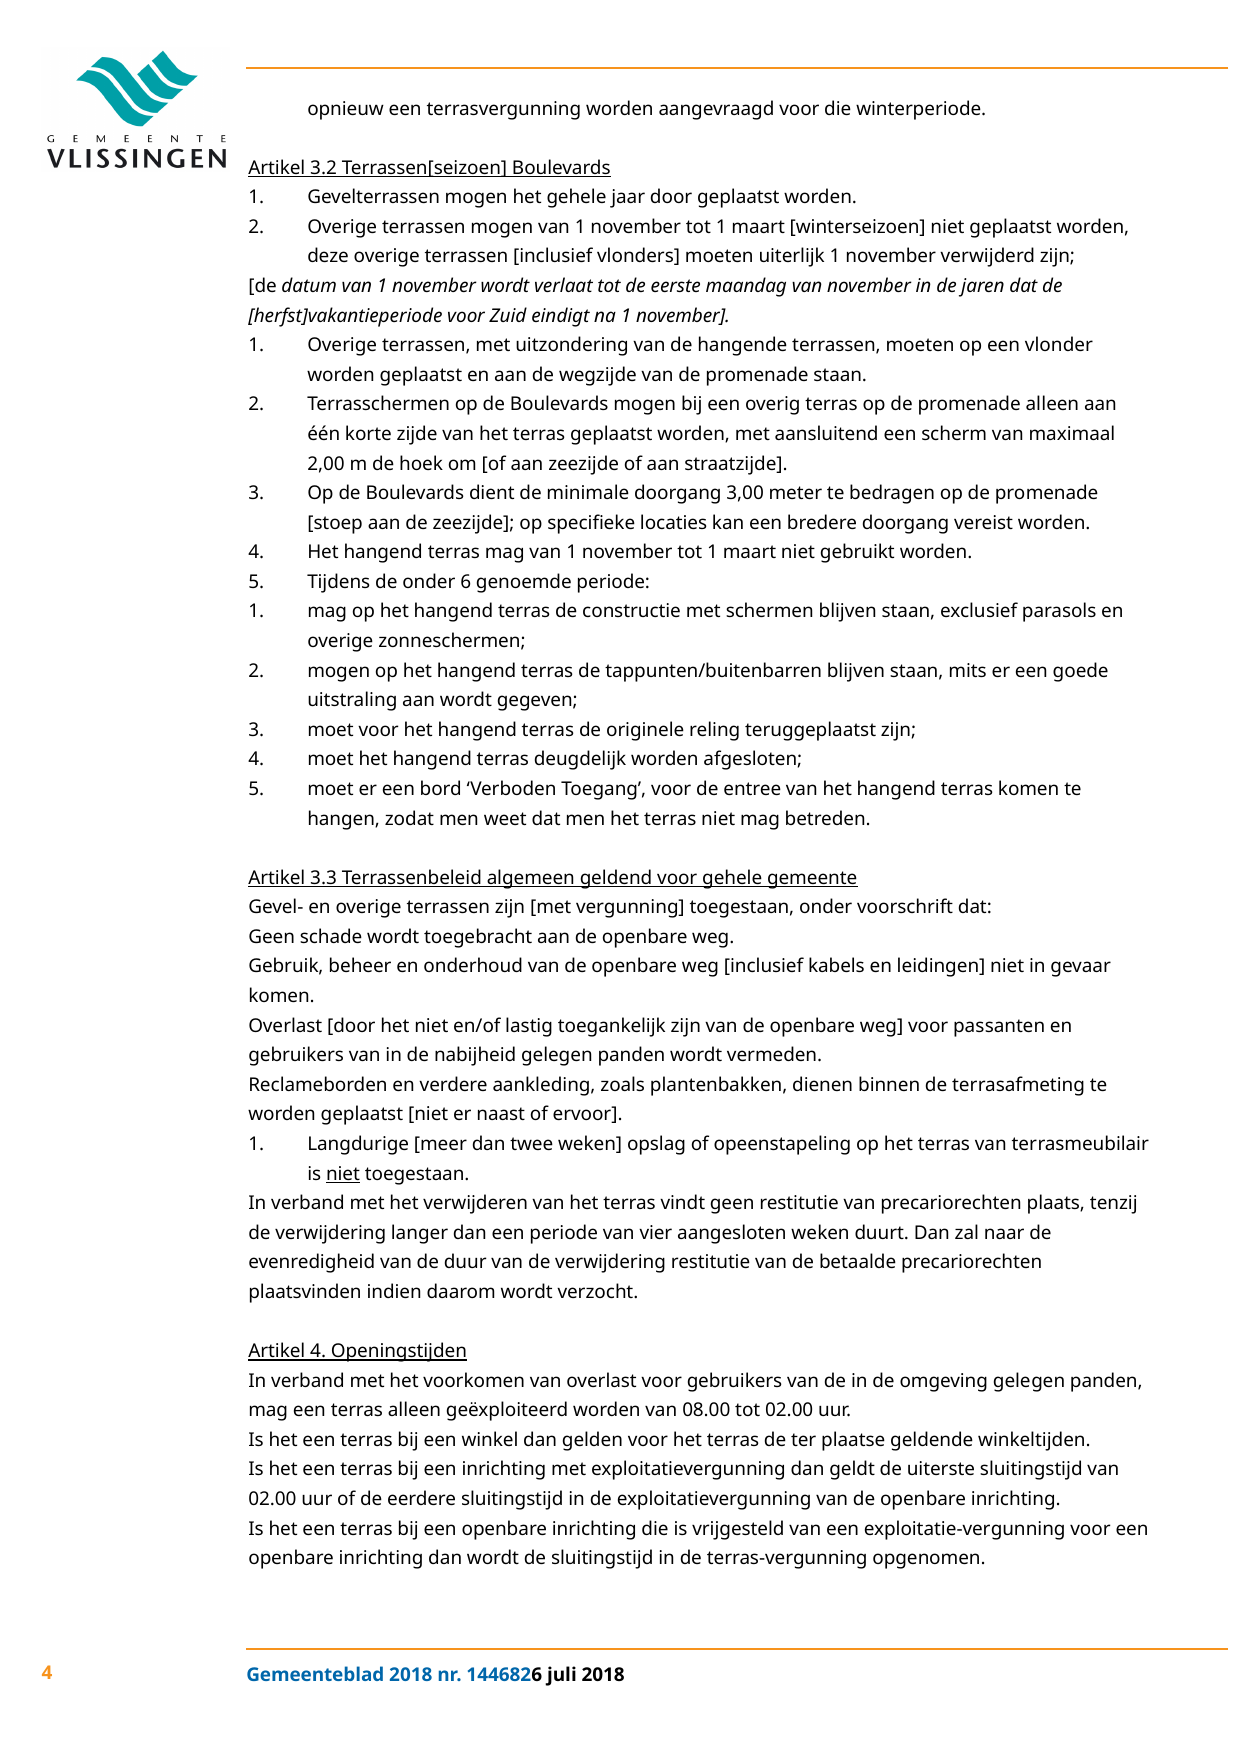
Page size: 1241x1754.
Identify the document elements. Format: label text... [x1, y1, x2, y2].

text Geen schade wordt toegebracht aan de openbare weg. [248, 923, 1152, 949]
text In verband met het voorkomen van overlast voor gebruikers van de in de omgeving gele­gen panden, mag een terras alleen geëxploiteerd worden van 08.00 tot 02.00 uur. [248, 1367, 1152, 1422]
text Gebruik, beheer en onderhoud van de openbare weg [inclusief kabels en leidingen] niet in gevaar komen. [248, 953, 1152, 1008]
list Op de Boulevards dient de minimale doorgang 3,00 meter te bedragen op de pro­me­nade [stoep aan de zeezijde]; op specifieke locaties kan een bredere doorgang vereist worden. [248, 479, 1152, 535]
list Gevelterrassen mogen het gehele jaar door geplaatst worden. [248, 183, 1152, 209]
list Tijdens de onder 6 genoemde periode: [248, 568, 1152, 594]
text In verband met het verwijderen van het terras vindt geen restitutie van precario­rech­ten plaats, tenzij de verwijdering langer dan een periode van vier aangesloten we­ken duurt. Dan zal naar de evenredigheid van de duur van de verwijdering restitutie van de betaalde precariorechten plaatsvinden indien daarom wordt verzocht. [248, 1189, 1152, 1304]
list Overige terrassen mogen van 1 november tot 1 maart [winterseizoen] niet geplaatst worden, deze overige terrassen [inclusief vlonders] moeten uiterlijk 1 november ver­wij­derd zijn; [248, 213, 1152, 268]
text Artikel 3.3 Terrassenbeleid algemeen geldend voor gehele gemeente [248, 864, 1152, 890]
text Artikel 3.2 Terrassen[seizoen] Boulevards [248, 154, 1152, 180]
text Artikel 4. Openingstijden [248, 1337, 1152, 1363]
text Gevel- en overige terrassen zijn [met vergunning] toegestaan, onder voorschrift dat: [248, 893, 1152, 919]
picture [41, 47, 231, 172]
list opnieuw een terrasvergunning worden aangevraagd voor die winterperiode. [248, 95, 1152, 121]
text Is het een terras bij een winkel dan gelden voor het terras de ter plaatse geldende winkeltijden. [248, 1426, 1152, 1452]
list mag op het hangend terras de constructie met schermen blijven staan, exclu­sief parasols en overige zonneschermen; [248, 598, 1152, 653]
list Overige terrassen, met uitzondering van de hangende terrassen, moeten op een vlon­der worden geplaatst en aan de wegzijde van de promenade staan. [248, 331, 1152, 387]
text [de datum van 1 november wordt verlaat tot de eerste maandag van november in de jaren dat de [herfst]vakantieperiode voor Zuid eindigt na 1 november]. [248, 272, 1152, 328]
text Overlast [door het niet en/of lastig toegankelijk zijn van de openbare weg] voor pas­santen en gebruikers van in de nabijheid gelegen panden wordt vermeden. [248, 1012, 1152, 1067]
list moet er een bord ‘Verboden Toegang’, voor de entree van het hangend terras komen te hangen, zodat men weet dat men het terras niet mag betreden. [248, 775, 1152, 831]
list Terrasschermen op de Boulevards mogen bij een overig terras op de promenade al­leen aan één korte zijde van het terras geplaatst worden, met aansluitend een scherm van maximaal 2,00 m de hoek om [of aan zeezijde of aan straatzijde]. [248, 391, 1152, 476]
list Langdurige [meer dan twee weken] opslag of opeenstapeling op het terras van ter­rasmeubilair is niet toegestaan. [248, 1130, 1152, 1186]
text Reclameborden en verdere aankleding, zoals plantenbakken, dienen binnen de ter­ras­afmeting te worden geplaatst [niet er naast of ervoor]. [248, 1071, 1152, 1126]
list moet het hangend terras deugdelijk worden afgesloten; [248, 746, 1152, 771]
list moet voor het hangend terras de originele reling teruggeplaatst zijn; [248, 716, 1152, 742]
text Is het een terras bij een openbare inrichting die is vrijgesteld van een exploitatie-ver­gun­ning voor een openbare inrichting dan wordt de sluitingstijd in de terras-vergunning opgenomen. [248, 1515, 1152, 1570]
text Is het een terras bij een inrichting met exploitatievergunning dan geldt de uiterste slui­tingstijd van 02.00 uur of de eerdere sluitingstijd in de exploitatievergunning van de open­bare inrichting. [248, 1456, 1152, 1511]
list Het hangend terras mag van 1 november tot 1 maart niet gebruikt worden. [248, 538, 1152, 564]
list mogen op het hangend terras de tappunten/buitenbarren blijven staan, mits er een goede uitstraling aan wordt gegeven; [248, 657, 1152, 712]
